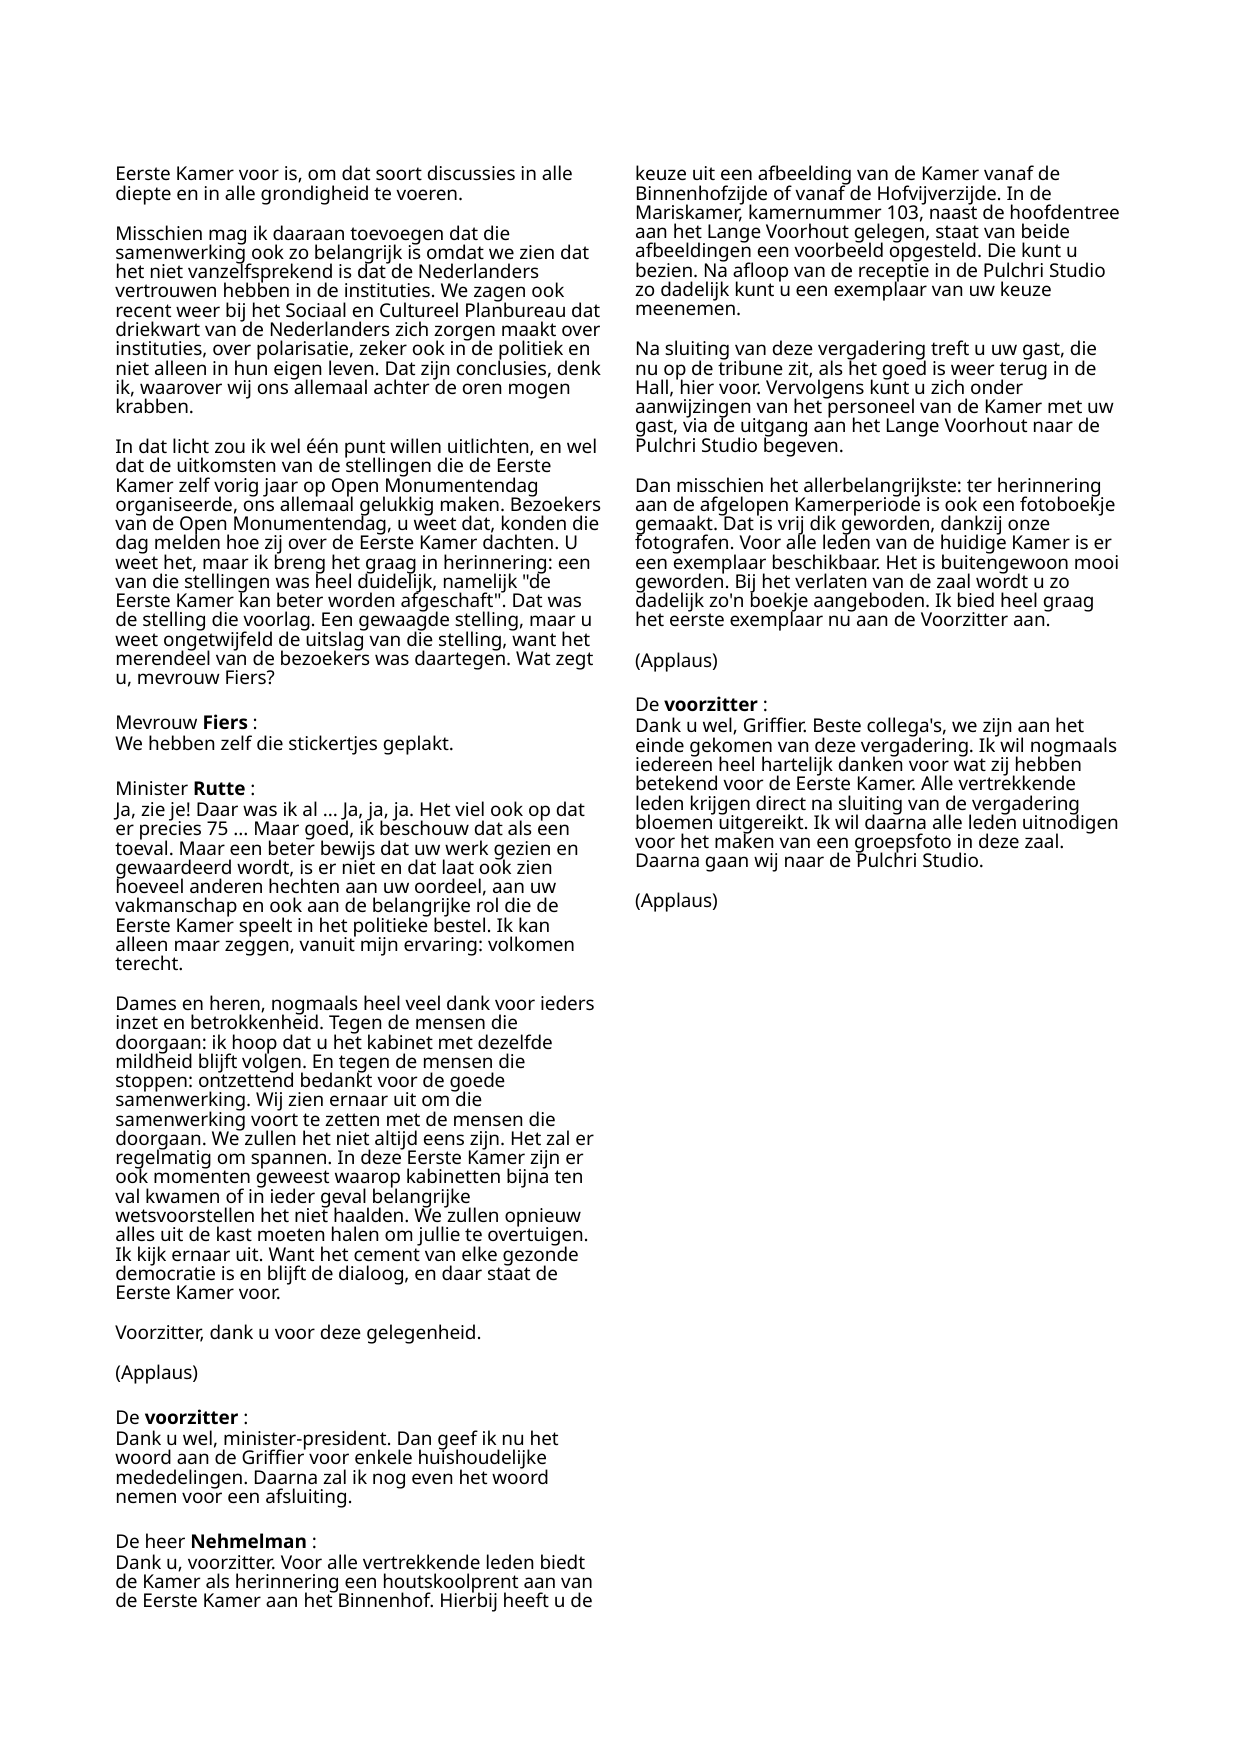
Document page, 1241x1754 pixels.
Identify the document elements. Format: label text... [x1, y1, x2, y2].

text Na sluiting van deze vergadering treft u uw gast, die nu op de tribune zit, als het goed is weer terug in de Hall, hier voor. Vervolgens kunt u zich onder aanwijzingen van het personeel van de Kamer met uw gast, via de uitgang aan het Lange Voorhout naar de Pulchri Studio begeven. [635, 340, 1125, 456]
text Dank u wel, Griffier. Beste collega's, we zijn aan het einde gekomen van deze vergadering. Ik wil nogmaals iedereen heel hartelijk danken voor wat zij hebben betekend voor de Eerste Kamer. Alle vertrekkende leden krijgen direct na sluiting van de vergadering bloemen uitgereikt. Ik wil daarna alle leden uitnodigen voor het maken van een groepsfoto in deze zaal. Daarna gaan wij naar de Pulchri Studio. [635, 717, 1125, 872]
text Voorzitter, dank u voor deze gelegenheid. [115, 1324, 605, 1343]
text Dan misschien het allerbelangrijkste: ter herinnering aan de afgelopen Kamerperiode is ook een fotoboekje gemaakt. Dat is vrij dik geworden, dankzij onze fotografen. Voor alle leden van de huidige Kamer is er een exemplaar beschikbaar. Het is buitengewoon mooi geworden. Bij het verlaten van de zaal wordt u zo dadelijk zo'n boekje aangeboden. Ik bied heel graag het eerste exemplaar nu aan de Voorzitter aan. [635, 477, 1125, 631]
text Dank u, voorzitter. Voor alle vertrekkende leden biedt de Kamer als herinnering een houtskoolprent aan van de Eerste Kamer aan het Binnenhof. Hierbij heeft u de [115, 1554, 605, 1612]
text Mevrouw Fiers : [115, 709, 605, 735]
text (Applaus) [635, 892, 1125, 912]
text Minister Rutte : [115, 775, 605, 801]
text Misschien mag ik daaraan toevoegen dat die samenwerking ook zo belangrijk is omdat we zien dat het niet vanzelfsprekend is dat de Nederlanders vertrouwen hebben in de instituties. We zagen ook recent weer bij het Sociaal en Cultureel Planbureau dat driekwart van de Nederlanders zich zorgen maakt over instituties, over polarisatie, zeker ook in de politiek en niet alleen in hun eigen leven. Dat zijn conclusies, denk ik, waarover wij ons allemaal achter de oren mogen krabben. [115, 224, 605, 417]
text Dank u wel, minister-president. Dan geef ik nu het woord aan de Griffier voor enkele huishoudelijke mededelingen. Daarna zal ik nog even het woord nemen voor een afsluiting. [115, 1430, 605, 1507]
text (Applaus) [115, 1364, 605, 1383]
text Dames en heren, nogmaals heel veel dank voor ieders inzet en betrokkenheid. Tegen de mensen die doorgaan: ik hoop dat u het kabinet met dezelfde mildheid blijft volgen. En tegen de mensen die stoppen: ontzettend bedankt voor de goede samenwerking. Wij zien ernaar uit om die samenwerking voort te zetten met de mensen die doorgaan. We zullen het niet altijd eens zijn. Het zal er regelmatig om spannen. In deze Eerste Kamer zijn er ook momenten geweest waarop kabinetten bijna ten val kwamen of in ieder geval belangrijke wetsvoorstellen het niet haalden. We zullen opnieuw alles uit de kast moeten halen om jullie te overtuigen. Ik kijk ernaar uit. Want het cement van elke gezonde democratie is en blijft de dialoog, en daar staat de Eerste Kamer voor. [115, 995, 605, 1303]
text In dat licht zou ik wel één punt willen uitlichten, en wel dat de uitkomsten van de stellingen die de Eerste Kamer zelf vorig jaar op Open Monumentendag organiseerde, ons allemaal gelukkig maken. Bezoekers van de Open Monumentendag, u weet dat, konden die dag melden hoe zij over de Eerste Kamer dachten. U weet het, maar ik breng het graag in herinnering: een van die stellingen was heel duidelijk, namelijk "de Eerste Kamer kan beter worden afgeschaft". Dat was de stelling die voorlag. Een gewaagde stelling, maar u weet ongetwijfeld de uitslag van die stelling, want het merendeel van de bezoekers was daartegen. Wat zegt u, mevrouw Fiers? [115, 438, 605, 688]
text keuze uit een afbeelding van de Kamer vanaf de Binnenhofzijde of vanaf de Hofvijverzijde. In de Mariskamer, kamernummer 103, naast de hoofdentree aan het Lange Voorhout gelegen, staat van beide afbeeldingen een voorbeeld opgesteld. Die kunt u bezien. Na afloop van de receptie in de Pulchri Studio zo dadelijk kunt u een exemplaar van uw keuze meenemen. [635, 165, 1125, 319]
text De heer Nehmelman : [115, 1528, 605, 1554]
text We hebben zelf die stickertjes geplakt. [115, 735, 605, 754]
text De voorzitter : [635, 692, 1125, 717]
text Eerste Kamer voor is, om dat soort discussies in alle diepte en in alle grondigheid te voeren. [115, 165, 605, 204]
text Ja, zie je! Daar was ik al ... Ja, ja, ja. Het viel ook op dat er precies 75 ... Maar goed, ik beschouw dat als een toeval. Maar een beter bewijs dat uw werk gezien en gewaardeerd wordt, is er niet en dat laat ook zien hoeveel anderen hechten aan uw oordeel, aan uw vakmanschap en ook aan de belangrijke rol die de Eerste Kamer speelt in het politieke bestel. Ik kan alleen maar zeggen, vanuit mijn ervaring: volkomen terecht. [115, 801, 605, 974]
text (Applaus) [635, 652, 1125, 671]
text De voorzitter : [115, 1404, 605, 1430]
